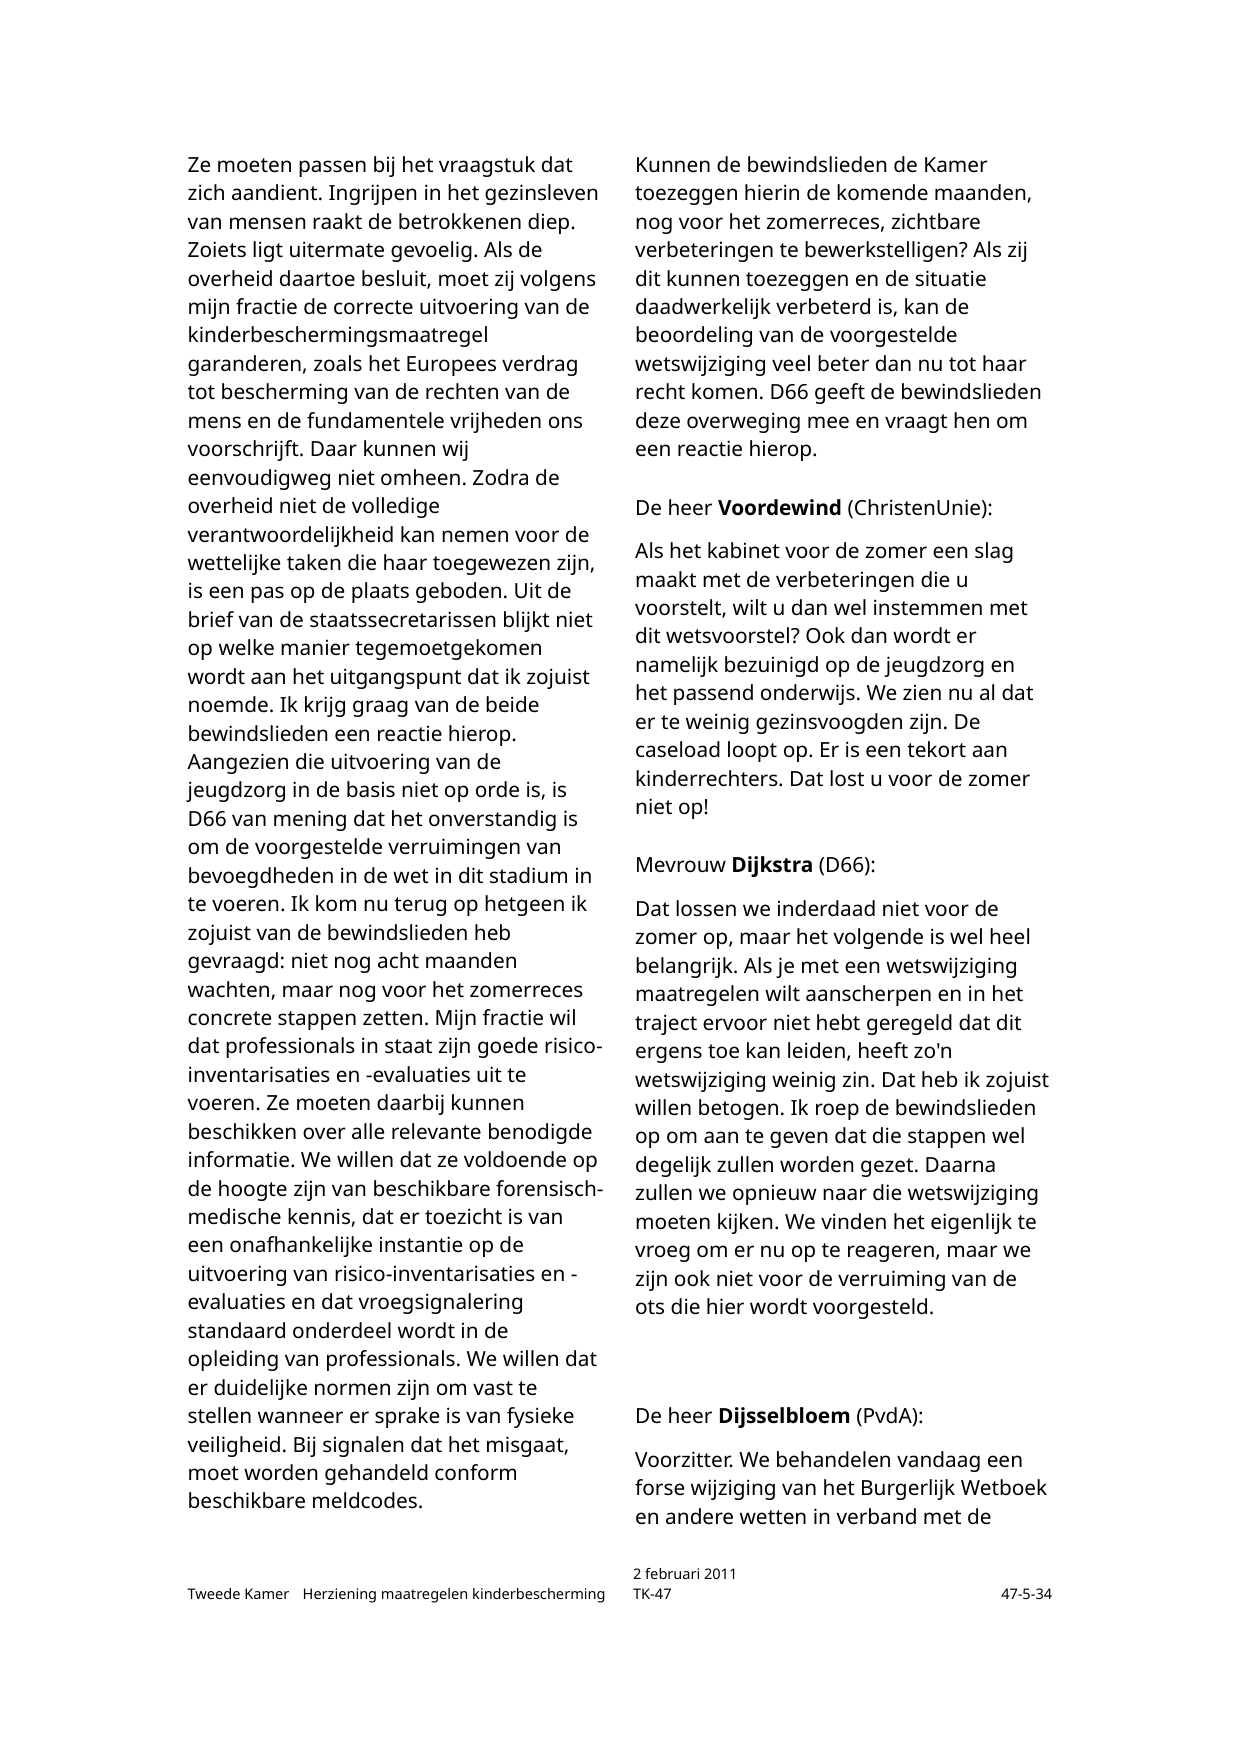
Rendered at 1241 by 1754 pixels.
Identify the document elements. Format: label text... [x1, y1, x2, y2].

text Voorzitter. We behandelen vandaag een forse wijziging van het Burgerlijk Wetboek en andere wetten in verband met de [635, 1445, 1053, 1530]
text  [635, 1351, 1053, 1379]
text Kunnen de bewindslieden de Kamer toezeggen hierin de komende maanden, nog voor het zomerreces, zichtbare verbeteringen te bewerkstelligen? Als zij dit kunnen toezeggen en de situatie daadwerkelijk verbeterd is, kan de beoordeling van de voorgestelde wetswijziging veel beter dan nu tot haar recht komen. D66 geeft de bewindslieden deze overweging mee en vraagt hen om een reactie hierop. [635, 150, 1053, 463]
text De heer Dijsselbloem (PvdA): [635, 1402, 1053, 1430]
text Mevrouw Dijkstra (D66): [635, 851, 1053, 879]
text Ze moeten passen bij het vraagstuk dat zich aandient. Ingrijpen in het gezinsleven van mensen raakt de betrokkenen diep. Zoiets ligt uitermate gevoelig. Als de overheid daartoe besluit, moet zij volgens mijn fractie de correcte uitvoering van de kinderbeschermingsmaatregel garanderen, zoals het Europees verdrag tot bescherming van de rechten van de mens en de fundamentele vrijheden ons voorschrijft. Daar kunnen wij eenvoudigweg niet omheen. Zodra de overheid niet de volledige verantwoordelijkheid kan nemen voor de wettelijke taken die haar toegewezen zijn, is een pas op de plaats geboden. Uit de brief van de staatssecretarissen blijkt niet op welke manier tegemoetgekomen wordt aan het uitgangspunt dat ik zojuist noemde. Ik krijg graag van de beide bewindslieden een reactie hierop. [187, 150, 605, 747]
text Aangezien die uitvoering van de jeugdzorg in de basis niet op orde is, is D66 van mening dat het onverstandig is om de voorgestelde verruimingen van bevoegdheden in de wet in dit stadium in te voeren. Ik kom nu terug op hetgeen ik zojuist van de bewindslieden heb gevraagd: niet nog acht maanden wachten, maar nog voor het zomerreces concrete stappen zetten. Mijn fractie wil dat professionals in staat zijn goede risico-inventarisaties en -evaluaties uit te voeren. Ze moeten daarbij kunnen beschikken over alle relevante benodigde informatie. We willen dat ze voldoende op de hoogte zijn van beschikbare forensisch-medische kennis, dat er toezicht is van een onafhankelijke instantie op de uitvoering van risico-inventarisaties en -evaluaties en dat vroegsignalering standaard onderdeel wordt in de opleiding van professionals. We willen dat er duidelijke normen zijn om vast te stellen wanneer er sprake is van fysieke veiligheid. Bij signalen dat het misgaat, moet worden gehandeld conform beschikbare meldcodes. [187, 747, 605, 1515]
text Dat lossen we inderdaad niet voor de zomer op, maar het volgende is wel heel belangrijk. Als je met een wetswijziging maatregelen wilt aanscherpen en in het traject ervoor niet hebt geregeld dat dit ergens toe kan leiden, heeft zo'n wetswijziging weinig zin. Dat heb ik zojuist willen betogen. Ik roep de bewindslieden op om aan te geven dat die stappen wel degelijk zullen worden gezet. Daarna zullen we opnieuw naar die wetswijziging moeten kijken. We vinden het eigenlijk te vroeg om er nu op te reageren, maar we zijn ook niet voor de verruiming van de ots die hier wordt voorgesteld. [635, 894, 1053, 1321]
text De heer Voordewind (ChristenUnie): [635, 493, 1053, 521]
text Als het kabinet voor de zomer een slag maakt met de verbeteringen die u voorstelt, wilt u dan wel instemmen met dit wetsvoorstel? Ook dan wordt er namelijk bezuinigd op de jeugdzorg en het passend onderwijs. We zien nu al dat er te weinig gezinsvoogden zijn. De caseload loopt op. Er is een tekort aan kinderrechters. Dat lost u voor de zomer niet op! [635, 536, 1053, 821]
